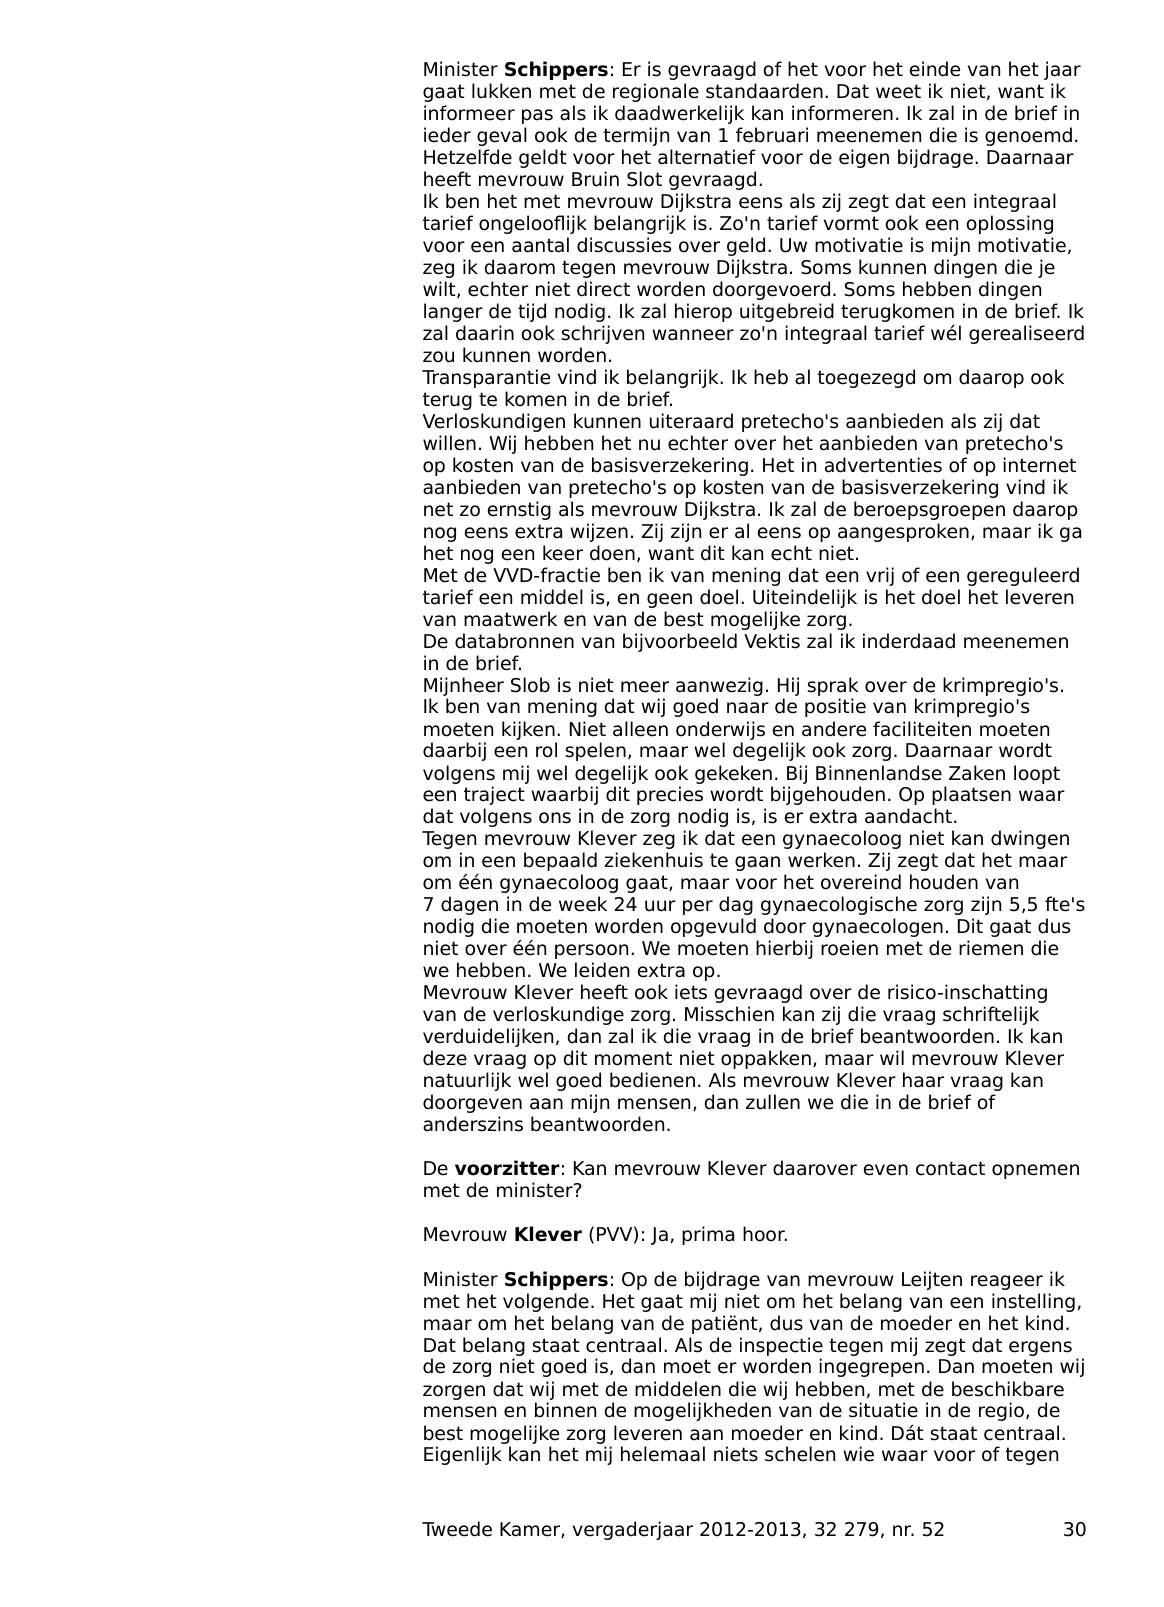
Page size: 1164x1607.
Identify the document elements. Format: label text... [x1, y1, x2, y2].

text Mevrouw Klever heeft ook iets gevraagd over de risico-inschatting van de verloskundige zorg. Misschien kan zij die vraag schriftelijk verduidelijken, dan zal ik die vraag in de brief beantwoorden. Ik kan deze vraag op dit moment niet oppakken, maar wil mevrouw Klever natuurlijk wel goed bedienen. Als mevrouw Klever haar vraag kan doorgeven aan mijn mensen, dan zullen we die in de brief of anderszins beantwoorden. [422, 982, 1087, 1136]
text Transparantie vind ik belangrijk. Ik heb al toegezegd om daarop ook terug te komen in de brief. [422, 367, 1087, 411]
text De voorzitter: Kan mevrouw Klever daarover even contact opnemen met de minister? [422, 1158, 1087, 1202]
text Minister Schippers: Er is gevraagd of het voor het einde van het jaar gaat lukken met de regionale standaarden. Dat weet ik niet, want ik informeer pas als ik daadwerkelijk kan informeren. Ik zal in de brief in ieder geval ook de termijn van 1 februari meenemen die is genoemd. Hetzelfde geldt voor het alternatief voor de eigen bijdrage. Daarnaar heeft mevrouw Bruin Slot gevraagd. [422, 59, 1087, 191]
text Mijnheer Slob is niet meer aanwezig. Hij sprak over de krimpregio's. Ik ben van mening dat wij goed naar de positie van krimpregio's moeten kijken. Niet alleen onderwijs en andere faciliteiten moeten daarbij een rol spelen, maar wel degelijk ook zorg. Daarnaar wordt volgens mij wel degelijk ook gekeken. Bij Binnenlandse Zaken loopt een traject waarbij dit precies wordt bijgehouden. Op plaatsen waar dat volgens ons in de zorg nodig is, is er extra aandacht. [422, 674, 1087, 828]
text De databronnen van bijvoorbeeld Vektis zal ik inderdaad meenemen in de brief. [422, 631, 1087, 674]
text Minister Schippers: Op de bijdrage van mevrouw Leijten reageer ik met het volgende. Het gaat mij niet om het belang van een instelling, maar om het belang van de patiënt, dus van de moeder en het kind. Dat belang staat centraal. Als de inspectie tegen mij zegt dat ergens de zorg niet goed is, dan moet er worden ingegrepen. Dan moeten wij zorgen dat wij met de middelen die wij hebben, met de beschikbare mensen en binnen de mogelijkheden van de situatie in de regio, de best mogelijke zorg leveren aan moeder en kind. Dát staat centraal. Eigenlijk kan het mij helemaal niets schelen wie waar voor of tegen [422, 1268, 1087, 1466]
text Verloskundigen kunnen uiteraard pretecho's aanbieden als zij dat willen. Wij hebben het nu echter over het aanbieden van pretecho's op kosten van de basisverzekering. Het in advertenties of op internet aanbieden van pretecho's op kosten van de basisverzekering vind ik net zo ernstig als mevrouw Dijkstra. Ik zal de beroepsgroepen daarop nog eens extra wijzen. Zij zijn er al eens op aangesproken, maar ik ga het nog een keer doen, want dit kan echt niet. [422, 411, 1087, 564]
text Ik ben het met mevrouw Dijkstra eens als zij zegt dat een integraal tarief ongelooflijk belangrijk is. Zo'n tarief vormt ook een oplossing voor een aantal discussies over geld. Uw motivatie is mijn motivatie, zeg ik daarom tegen mevrouw Dijkstra. Soms kunnen dingen die je wilt, echter niet direct worden doorgevoerd. Soms hebben dingen langer de tijd nodig. Ik zal hierop uitgebreid terugkomen in de brief. Ik zal daarin ook schrijven wanneer zo'n integraal tarief wél gerealiseerd zou kunnen worden. [422, 191, 1087, 367]
text Met de VVD-fractie ben ik van mening dat een vrij of een gereguleerd tarief een middel is, en geen doel. Uiteindelijk is het doel het leveren van maatwerk en van de best mogelijke zorg. [422, 564, 1087, 631]
text Mevrouw Klever (PVV): Ja, prima hoor. [422, 1224, 1087, 1246]
text Tegen mevrouw Klever zeg ik dat een gynaecoloog niet kan dwingen om in een bepaald ziekenhuis te gaan werken. Zij zegt dat het maar om één gynaecoloog gaat, maar voor het overeind houden van 7 dagen in de week 24 uur per dag gynaecologische zorg zijn 5,5 fte's nodig die moeten worden opgevuld door gynaecologen. Dit gaat dus niet over één persoon. We moeten hierbij roeien met de riemen die we hebben. We leiden extra op. [422, 828, 1087, 982]
